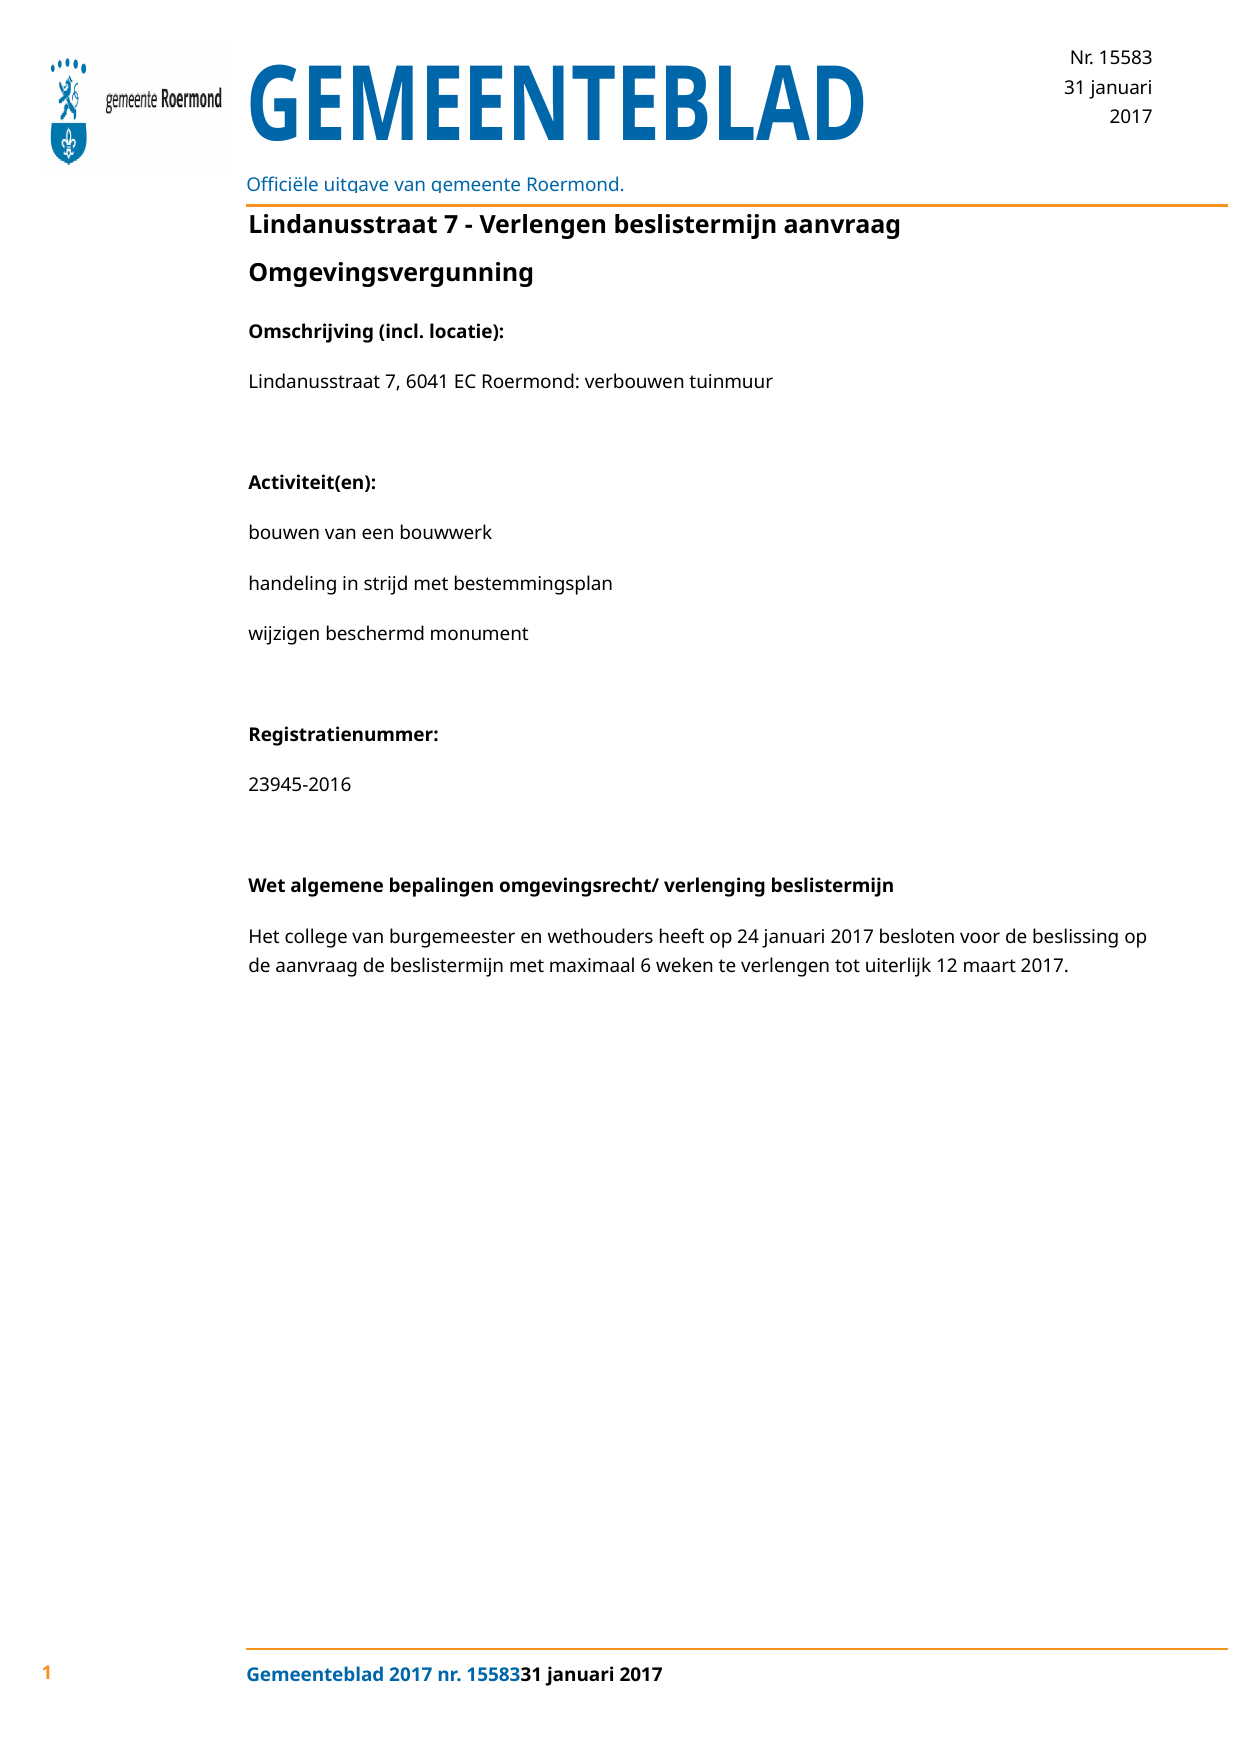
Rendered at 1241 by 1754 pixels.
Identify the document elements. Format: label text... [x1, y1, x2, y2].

text Wet algemene bepalingen omgevingsrecht/ verlenging beslistermijn [248, 872, 1152, 898]
picture [41, 47, 231, 172]
text Registratienummer: [248, 721, 1152, 747]
text Lindanusstraat 7 - Verlengen beslistermijn aanvraag Omgevingsvergunning [248, 207, 1152, 288]
text bouwen van een bouwwerk [248, 519, 1152, 545]
text handeling in strijd met bestemmingsplan [248, 570, 1152, 596]
text Lindanusstraat 7, 6041 EC Roermond: verbouwen tuinmuur [248, 368, 1152, 394]
text Omschrijving (incl. locatie): [248, 318, 1152, 344]
text Het college van burgemeester en wethouders heeft op 24 januari 2017 besloten voor de beslissing op de aanvraag de beslistermijn met maximaal 6 weken te verlengen tot uiterlijk 12 maart 2017. [248, 923, 1152, 978]
text 23945-2016 [248, 772, 1152, 797]
text wijzigen beschermd monument [248, 620, 1152, 646]
text Activiteit(en): [248, 469, 1152, 495]
